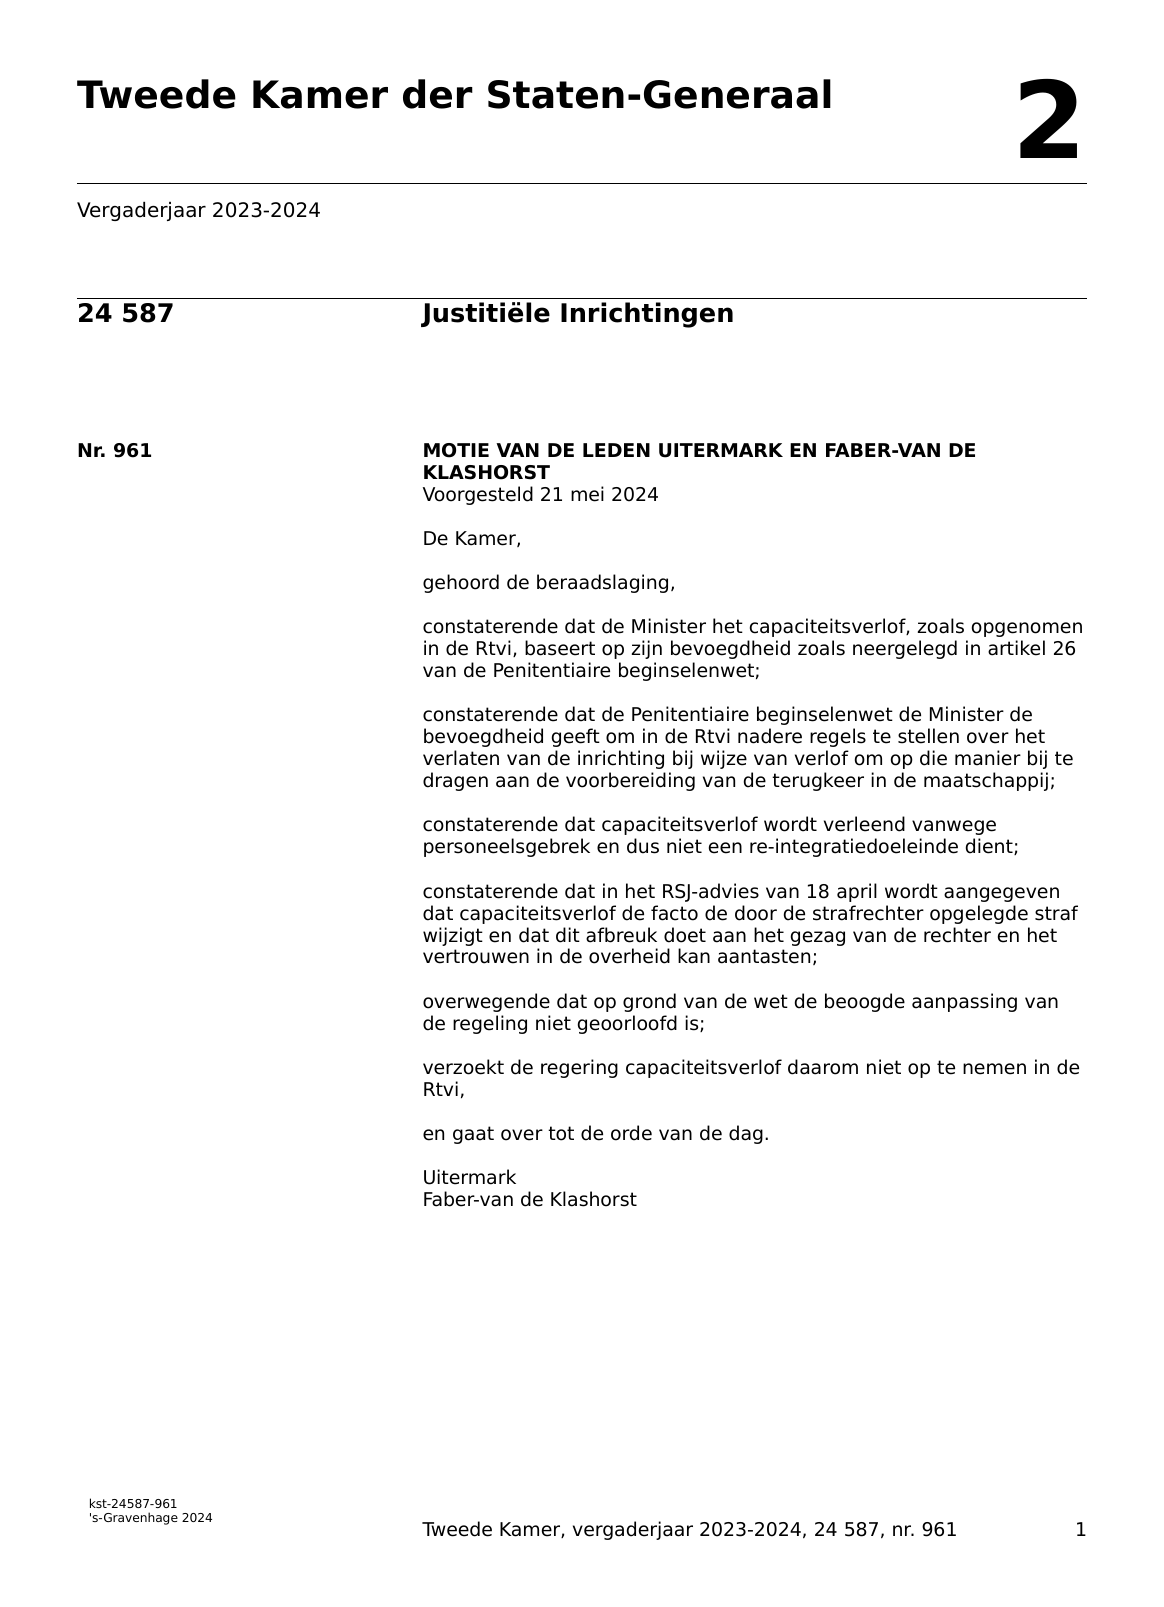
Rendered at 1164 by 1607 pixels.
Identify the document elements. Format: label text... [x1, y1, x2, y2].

text en gaat over tot de orde van de dag. [422, 1123, 1087, 1145]
text constaterende dat de Minister het capaciteitsverlof, zoals opgenomen in de Rtvi, baseert op zijn bevoegdheid zoals neergelegd in artikel 26 van de Penitentiaire beginselenwet; [422, 616, 1087, 682]
text overwegende dat op grond van de wet de beoogde aanpassing van de regeling niet geoorloofd is; [422, 991, 1087, 1034]
text Voorgesteld 21 mei 2024 [422, 484, 1087, 506]
subtitle Nr. 961 MOTIE VAN DE LEDEN UITERMARK EN FABER-VAN DE KLASHORST [77, 440, 1087, 484]
table_cell Vergaderjaar 2023-2024 [77, 184, 1087, 298]
text gehoord de beraadslaging, [422, 572, 1087, 594]
text verzoekt de regering capaciteitsverlof daarom niet op te nemen in de Rtvi, [422, 1057, 1087, 1101]
text kst-24587-961 [88, 1497, 323, 1511]
text constaterende dat capaciteitsverlof wordt verleend vanwege personeelsgebrek en dus niet een re-integratiedoeleinde dient; [422, 814, 1087, 858]
text 's-Gravenhage 2024 [88, 1511, 323, 1525]
text constaterende dat in het RSJ-advies van 18 april wordt aangegeven dat capaciteitsverlof de facto de door de strafrechter opgelegde straf wijzigt en dat dit afbreuk doet aan het gezag van de rechter en het vertrouwen in de overheid kan aantasten; [422, 881, 1087, 968]
text Faber-van de Klashorst [422, 1189, 1087, 1211]
table_header Tweede Kamer der Staten-Generaal [77, 59, 886, 183]
table_header 2 [886, 59, 1087, 183]
text constaterende dat de Penitentiaire beginselenwet de Minister de bevoegdheid geeft om in de Rtvi nadere regels te stellen over het verlaten van de inrichting bij wijze van verlof om op die manier bij te dragen aan de voorbereiding van de terugkeer in de maatschappij; [422, 704, 1087, 792]
subtitle 24 587 Justitiële Inrichtingen [77, 299, 1087, 329]
text Uitermark [422, 1167, 1087, 1189]
text De Kamer, [422, 528, 1087, 550]
